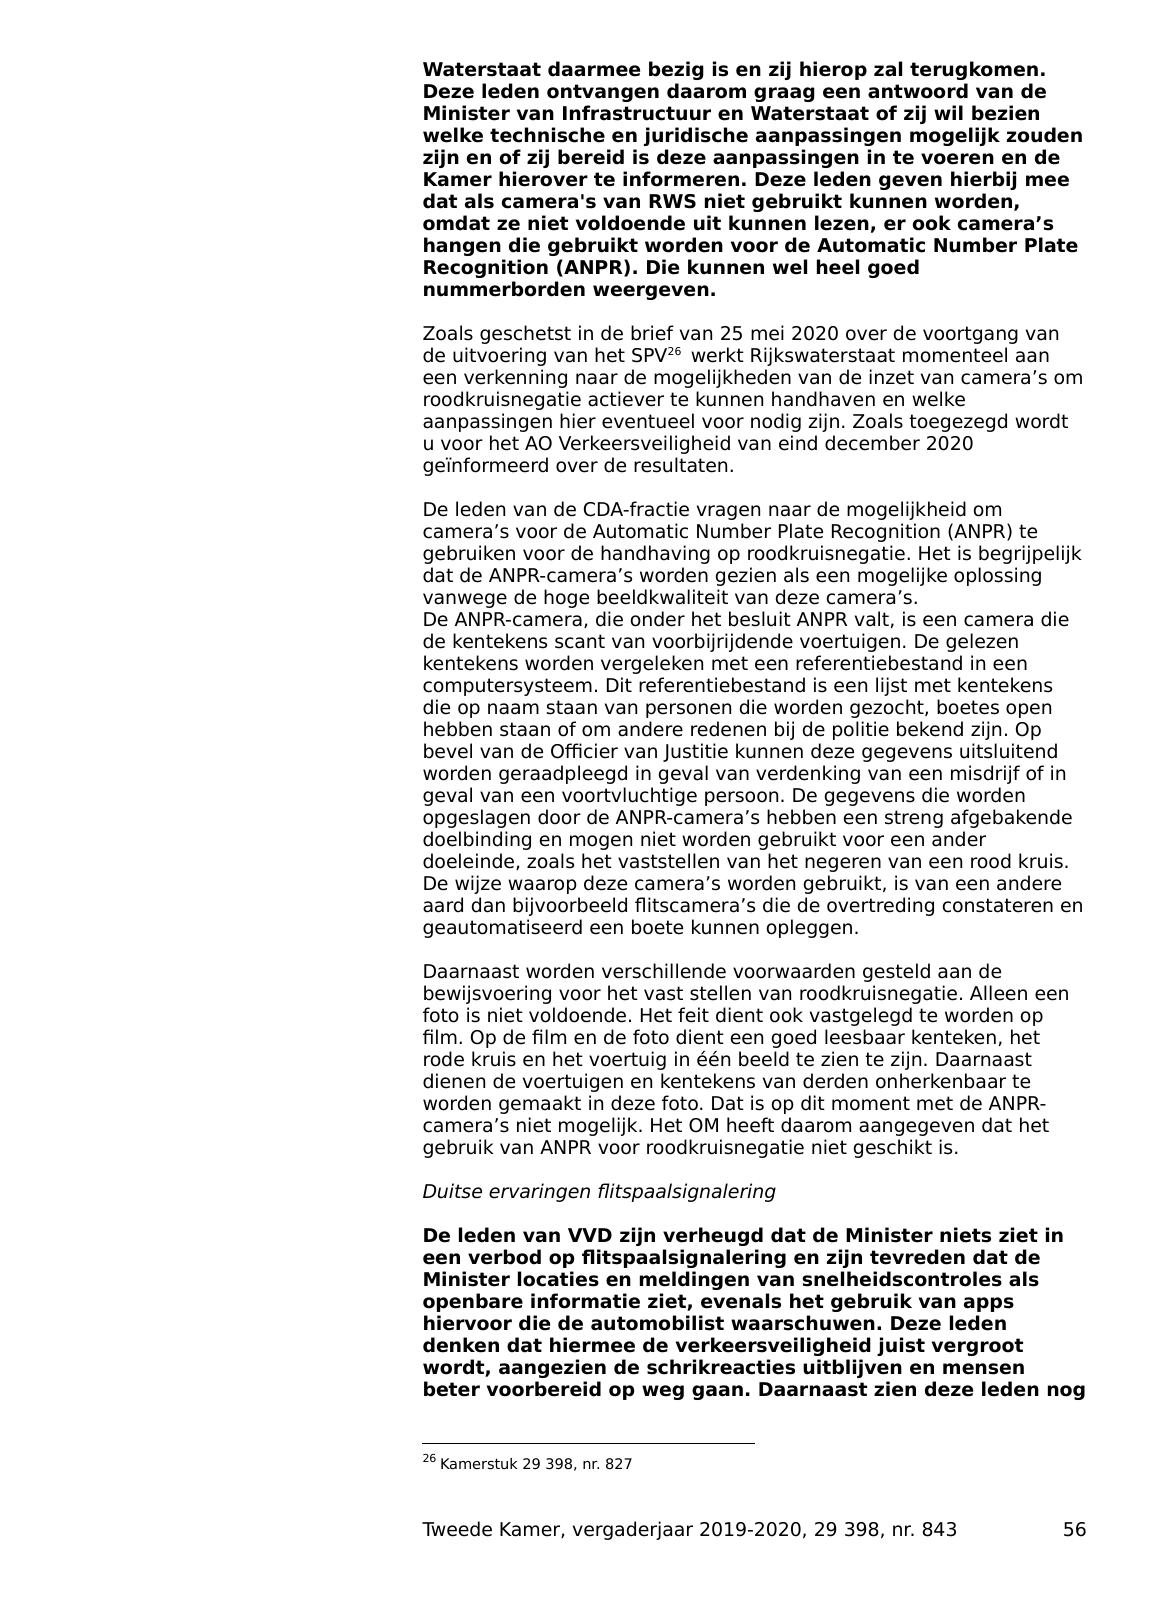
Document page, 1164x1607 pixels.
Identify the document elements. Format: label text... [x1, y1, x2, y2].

text De leden van de CDA-fractie vragen naar de mogelijkheid om camera’s voor de Automatic Number Plate Recognition (ANPR) te gebruiken voor de handhaving op roodkruisnegatie. Het is begrijpelijk dat de ANPR-camera’s worden gezien als een mogelijke oplossing vanwege de hoge beeldkwaliteit van deze camera’s. [422, 499, 1087, 609]
text De ANPR-camera, die onder het besluit ANPR valt, is een camera die de kentekens scant van voorbijrijdende voertuigen. De gelezen kentekens worden vergeleken met een referentiebestand in een computersysteem. Dit referentiebestand is een lijst met kentekens die op naam staan van personen die worden gezocht, boetes open hebben staan of om andere redenen bij de politie bekend zijn. Op bevel van de Officier van Justitie kunnen deze gegevens uitsluitend worden geraadpleegd in geval van verdenking van een misdrijf of in geval van een voortvluchtige persoon. De gegevens die worden opgeslagen door de ANPR-camera’s hebben een streng afgebakende doelbinding en mogen niet worden gebruikt voor een ander doeleinde, zoals het vaststellen van het negeren van een rood kruis. De wijze waarop deze camera’s worden gebruikt, is van een andere aard dan bijvoorbeeld flitscamera’s die de overtreding constateren en geautomatiseerd een boete kunnen opleggen. [422, 609, 1087, 939]
text Zoals geschetst in de brief van 25 mei 2020 over de voortgang van de uitvoering van het SPV werkt Rijkswaterstaat momenteel aan een verkenning naar de mogelijkheden van de inzet van camera’s om roodkruisnegatie actiever te kunnen handhaven en welke aanpassingen hier eventueel voor nodig zijn. Zoals toegezegd wordt u voor het AO Verkeersveiligheid van eind december 2020 geïnformeerd over de resultaten. [422, 323, 1087, 477]
text Waterstaat daarmee bezig is en zij hierop zal terugkomen. Deze leden ontvangen daarom graag een antwoord van de Minister van Infrastructuur en Waterstaat of zij wil bezien welke technische en juridische aanpassingen mogelijk zouden zijn en of zij bereid is deze aanpassingen in te voeren en de Kamer hierover te informeren. Deze leden geven hierbij mee dat als camera's van RWS niet gebruikt kunnen worden, omdat ze niet voldoende uit kunnen lezen, er ook camera’s hangen die gebruikt worden voor de Automatic Number Plate Recognition (ANPR). Die kunnen wel heel goed nummerborden weergeven. [422, 59, 1087, 301]
text Kamerstuk 29 398, nr. 827 [422, 1452, 1087, 1474]
subtitle Duitse ervaringen flitspaalsignalering [422, 1181, 1087, 1203]
text De leden van VVD zijn verheugd dat de Minister niets ziet in een verbod op flitspaalsignalering en zijn tevreden dat de Minister locaties en meldingen van snelheidscontroles als openbare informatie ziet, evenals het gebruik van apps hiervoor die de automobilist waarschuwen. Deze leden denken dat hiermee de verkeersveiligheid juist vergroot wordt, aangezien de schrikreacties uitblijven en mensen beter voorbereid op weg gaan. Daarnaast zien deze leden nog [422, 1225, 1087, 1401]
text Daarnaast worden verschillende voorwaarden gesteld aan de bewijsvoering voor het vast stellen van roodkruisnegatie. Alleen een foto is niet voldoende. Het feit dient ook vastgelegd te worden op film. Op de film en de foto dient een goed leesbaar kenteken, het rode kruis en het voertuig in één beeld te zien te zijn. Daarnaast dienen de voertuigen en kentekens van derden onherkenbaar te worden gemaakt in deze foto. Dat is op dit moment met de ANPR-camera’s niet mogelijk. Het OM heeft daarom aangegeven dat het gebruik van ANPR voor roodkruisnegatie niet geschikt is. [422, 961, 1087, 1159]
